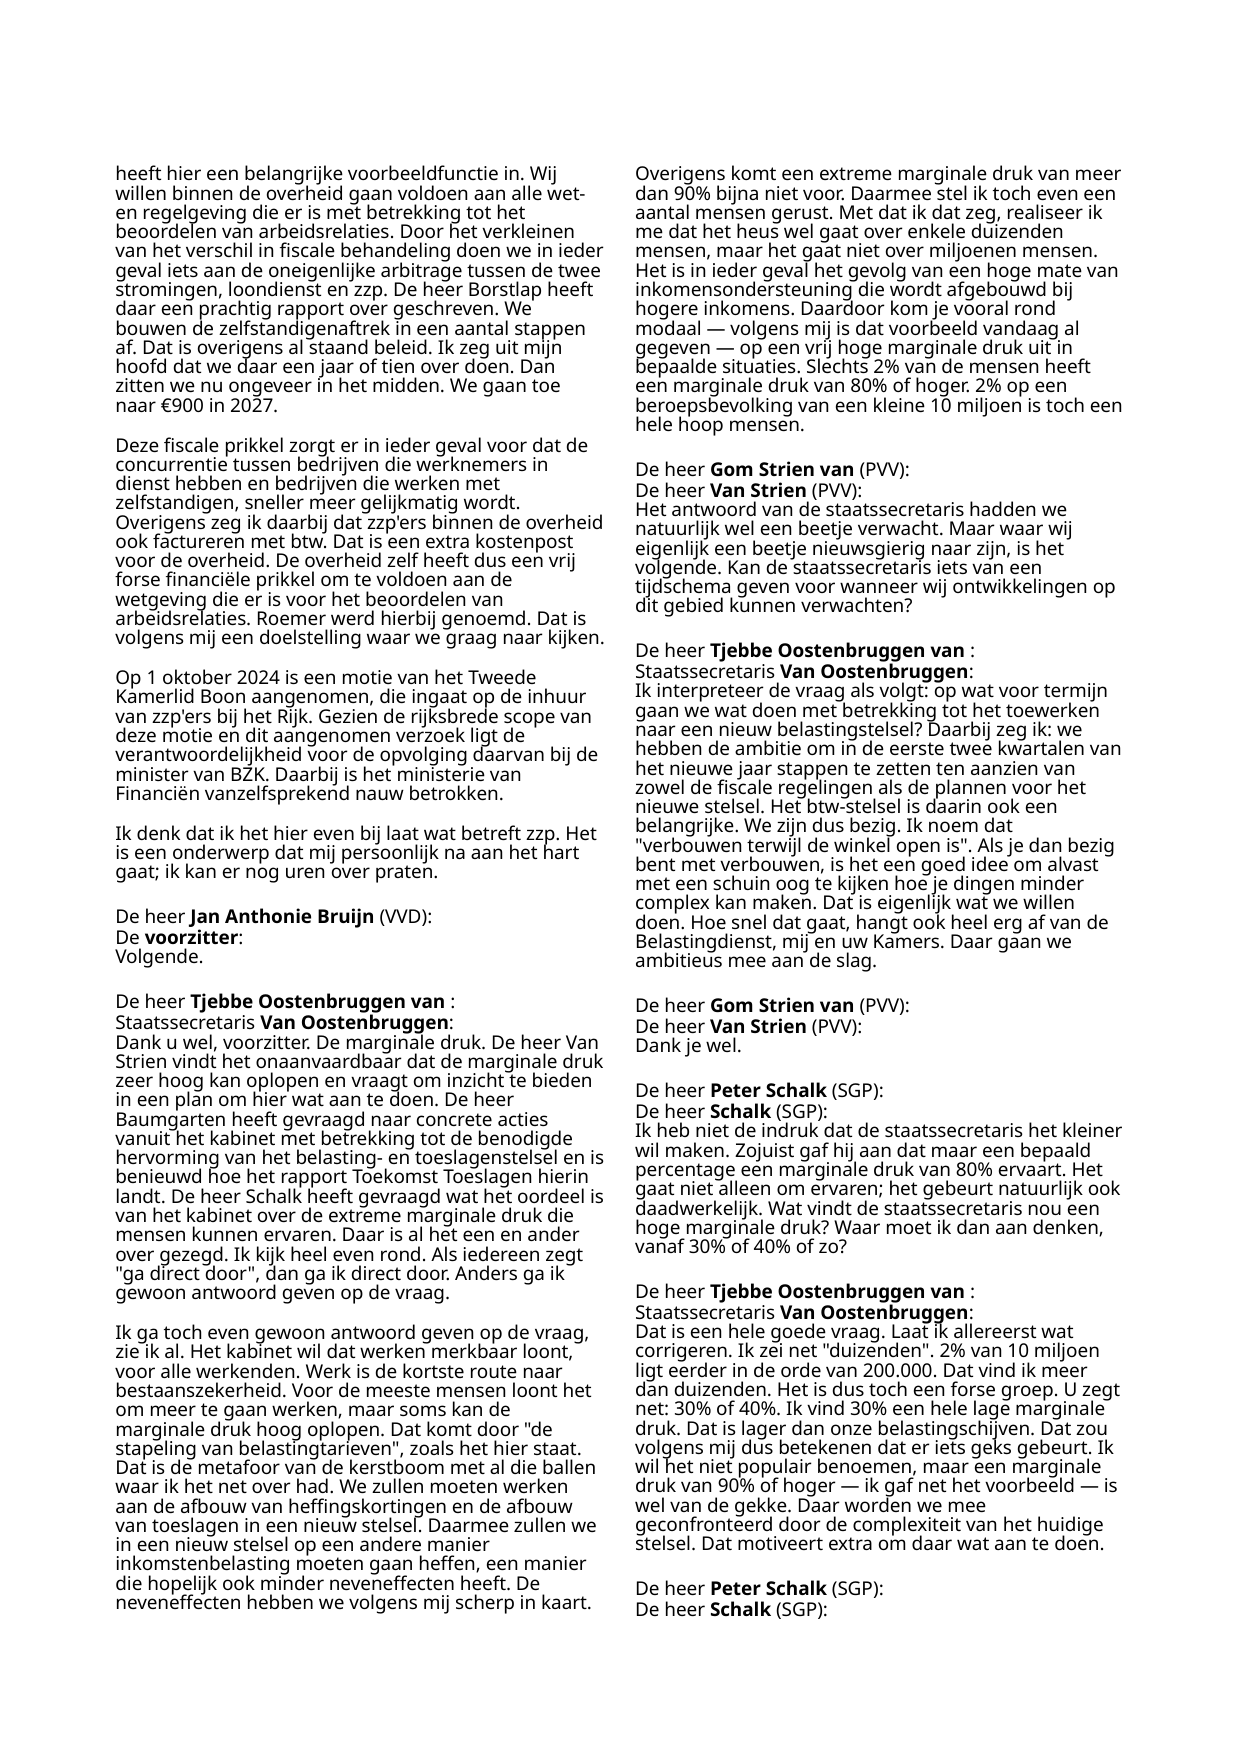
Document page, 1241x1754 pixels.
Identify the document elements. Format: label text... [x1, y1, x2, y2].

text De heer Gom Strien van (PVV): [635, 992, 1125, 1018]
text De voorzitter: [115, 929, 605, 948]
text De heer Van Strien (PVV): [635, 482, 1125, 501]
text De heer Tjebbe Oostenbruggen van : [635, 637, 1125, 663]
text Dat is een hele goede vraag. Laat ik allereerst wat corrigeren. Ik zei net "duizenden". 2% van 10 miljoen ligt eerder in de orde van 200.000. Dat vind ik meer dan duizenden. Het is dus toch een forse groep. U zegt net: 30% of 40%. Ik vind 30% een hele lage marginale druk. Dat is lager dan onze belastingschijven. Dat zou volgens mij dus betekenen dat er iets geks gebeurt. Ik wil het niet populair benoemen, maar een marginale druk van 90% of hoger — ik gaf net het voorbeeld — is wel van de gekke. Daar worden we mee geconfronteerd door de complexiteit van het huidige stelsel. Dat motiveert extra om daar wat aan te doen. [635, 1323, 1125, 1554]
text De heer Van Strien (PVV): [635, 1018, 1125, 1037]
text Het antwoord van de staatssecretaris hadden we natuurlijk wel een beetje verwacht. Maar waar wij eigenlijk een beetje nieuwsgierig naar zijn, is het volgende. Kan de staatssecretaris iets van een tijdschema geven voor wanneer wij ontwikkelingen op dit gebied kunnen verwachten? [635, 501, 1125, 617]
text Staatssecretaris Van Oostenbruggen: [635, 1304, 1125, 1323]
text heeft hier een belangrijke voorbeeldfunctie in. Wij willen binnen de overheid gaan voldoen aan alle wet- en regelgeving die er is met betrekking tot het beoordelen van arbeidsrelaties. Door het verkleinen van het verschil in fiscale behandeling doen we in ieder geval iets aan de oneigenlijke arbitrage tussen de twee stromingen, loondienst en zzp. De heer Borstlap heeft daar een prachtig rapport over geschreven. We bouwen de zelfstandigenaftrek in een aantal stappen af. Dat is overigens al staand beleid. Ik zeg uit mijn hoofd dat we daar een jaar of tien over doen. Dan zitten we nu ongeveer in het midden. We gaan toe naar €900 in 2027. [115, 165, 605, 416]
text Dank je wel. [635, 1037, 1125, 1057]
text De heer Schalk (SGP): [635, 1601, 1125, 1620]
text Ik heb niet de indruk dat de staatssecretaris het kleiner wil maken. Zojuist gaf hij aan dat maar een bepaald percentage een marginale druk van 80% ervaart. Het gaat niet alleen om ervaren; het gebeurt natuurlijk ook daadwerkelijk. Wat vindt de staatssecretaris nou een hoge marginale druk? Waar moet ik dan aan denken, vanaf 30% of 40% of zo? [635, 1122, 1125, 1257]
text De heer Peter Schalk (SGP): [635, 1077, 1125, 1103]
text Staatssecretaris Van Oostenbruggen: [115, 1014, 605, 1034]
text De heer Jan Anthonie Bruijn (VVD): [115, 903, 605, 929]
text Volgende. [115, 948, 605, 968]
text Overigens komt een extreme marginale druk van meer dan 90% bijna niet voor. Daarmee stel ik toch even een aantal mensen gerust. Met dat ik dat zeg, realiseer ik me dat het heus wel gaat over enkele duizenden mensen, maar het gaat niet over miljoenen mensen. Het is in ieder geval het gevolg van een hoge mate van inkomensondersteuning die wordt afgebouwd bij hogere inkomens. Daardoor kom je vooral rond modaal — volgens mij is dat voorbeeld vandaag al gegeven — op een vrij hoge marginale druk uit in bepaalde situaties. Slechts 2% van de mensen heeft een marginale druk van 80% of hoger. 2% op een beroepsbevolking van een kleine 10 miljoen is toch een hele hoop mensen. [635, 165, 1125, 435]
text De heer Peter Schalk (SGP): [635, 1575, 1125, 1601]
text Deze fiscale prikkel zorgt er in ieder geval voor dat de concurrentie tussen bedrijven die werknemers in dienst hebben en bedrijven die werken met zelfstandigen, sneller meer gelijkmatig wordt. Overigens zeg ik daarbij dat zzp'ers binnen de overheid ook factureren met btw. Dat is een extra kostenpost voor de overheid. De overheid zelf heeft dus een vrij forse financiële prikkel om te voldoen aan de wetgeving die er is voor het beoordelen van arbeidsrelaties. Roemer werd hierbij genoemd. Dat is volgens mij een doelstelling waar we graag naar kijken. [115, 437, 605, 648]
text De heer Schalk (SGP): [635, 1103, 1125, 1122]
text Dank u wel, voorzitter. De marginale druk. De heer Van Strien vindt het onaanvaardbaar dat de marginale druk zeer hoog kan oplopen en vraagt om inzicht te bieden in een plan om hier wat aan te doen. De heer Baumgarten heeft gevraagd naar concrete acties vanuit het kabinet met betrekking tot de benodigde hervorming van het belasting- en toeslagenstelsel en is benieuwd hoe het rapport Toekomst Toeslagen hierin landt. De heer Schalk heeft gevraagd wat het oordeel is van het kabinet over de extreme marginale druk die mensen kunnen ervaren. Daar is al het een en ander over gezegd. Ik kijk heel even rond. Als iedereen zegt "ga direct door", dan ga ik direct door. Anders ga ik gewoon antwoord geven op de vraag. [115, 1034, 605, 1303]
text Op 1 oktober 2024 is een motie van het Tweede Kamerlid Boon aangenomen, die ingaat op de inhuur van zzp'ers bij het Rijk. Gezien de rijksbrede scope van deze motie en dit aangenomen verzoek ligt de verantwoordelijkheid voor de opvolging daarvan bij de minister van BZK. Daarbij is het ministerie van Financiën vanzelfsprekend nauw betrokken. [115, 669, 605, 804]
text De heer Tjebbe Oostenbruggen van : [115, 989, 605, 1014]
text Staatssecretaris Van Oostenbruggen: [635, 663, 1125, 682]
text Ik interpreteer de vraag als volgt: op wat voor termijn gaan we wat doen met betrekking tot het toewerken naar een nieuw belastingstelsel? Daarbij zeg ik: we hebben de ambitie om in de eerste twee kwartalen van het nieuwe jaar stappen te zetten ten aanzien van zowel de fiscale regelingen als de plannen voor het nieuwe stelsel. Het btw-stelsel is daarin ook een belangrijke. We zijn dus bezig. Ik noem dat "verbouwen terwijl de winkel open is". Als je dan bezig bent met verbouwen, is het een goed idee om alvast met een schuin oog te kijken hoe je dingen minder complex kan maken. Dat is eigenlijk wat we willen doen. Hoe snel dat gaat, hangt ook heel erg af van de Belastingdienst, mij en uw Kamers. Daar gaan we ambitieus mee aan de slag. [635, 682, 1125, 971]
text De heer Tjebbe Oostenbruggen van : [635, 1278, 1125, 1304]
text Ik ga toch even gewoon antwoord geven op de vraag, zie ik al. Het kabinet wil dat werken merkbaar loont, voor alle werkenden. Werk is de kortste route naar bestaanszekerheid. Voor de meeste mensen loont het om meer te gaan werken, maar soms kan de marginale druk hoog oplopen. Dat komt door "de stapeling van belastingtarieven", zoals het hier staat. Dat is de metafoor van de kerstboom met al die ballen waar ik het net over had. We zullen moeten werken aan de afbouw van heffingskortingen en de afbouw van toeslagen in een nieuw stelsel. Daarmee zullen we in een nieuw stelsel op een andere manier inkomstenbelasting moeten gaan heffen, een manier die hopelijk ook minder neveneffecten heeft. De neveneffecten hebben we volgens mij scherp in kaart. [115, 1324, 605, 1613]
text De heer Gom Strien van (PVV): [635, 456, 1125, 482]
text Ik denk dat ik het hier even bij laat wat betreft zzp. Het is een onderwerp dat mij persoonlijk na aan het hart gaat; ik kan er nog uren over praten. [115, 825, 605, 883]
